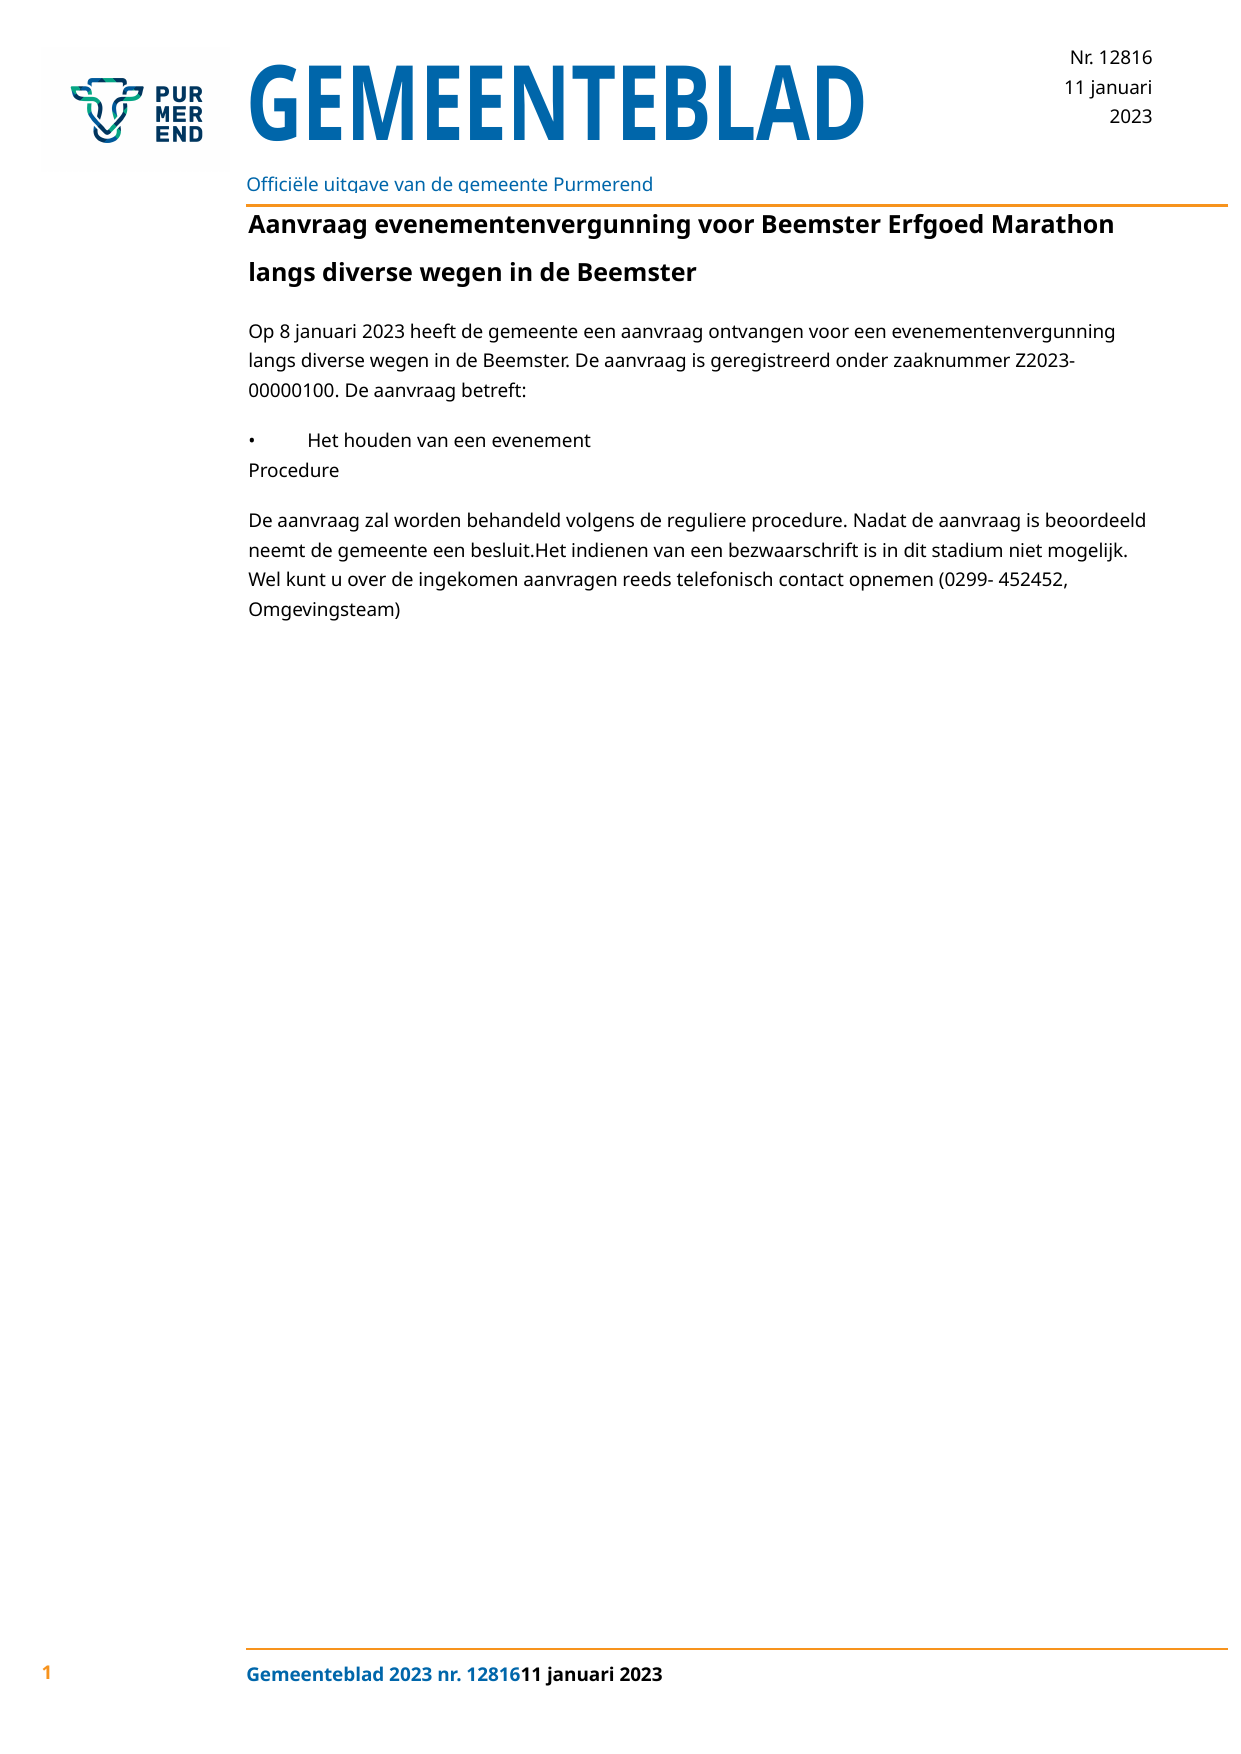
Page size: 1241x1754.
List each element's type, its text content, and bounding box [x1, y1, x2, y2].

text Aanvraag evenementenvergunning voor Beemster Erfgoed Marathon langs diverse wegen in de Beemster [248, 207, 1152, 288]
text De aanvraag zal worden behandeld volgens de reguliere procedure. Nadat de aanvraag is beoordeeld neemt de gemeente een besluit.Het indienen van een bezwaarschrift is in dit stadium niet mogelijk. Wel kunt u over de ingekomen aanvragen reeds telefonisch contact opnemen (0299- 452452, Omgevingsteam) [248, 507, 1152, 622]
text Op 8 januari 2023 heeft de gemeente een aanvraag ontvangen voor een evenementenvergunning langs diverse wegen in de Beemster. De aanvraag is geregistreerd onder zaaknummer Z2023-00000100. De aanvraag betreft: [248, 318, 1152, 403]
list Het houden van een evenement [248, 427, 1152, 453]
picture [41, 47, 231, 172]
text Procedure [248, 457, 1152, 483]
